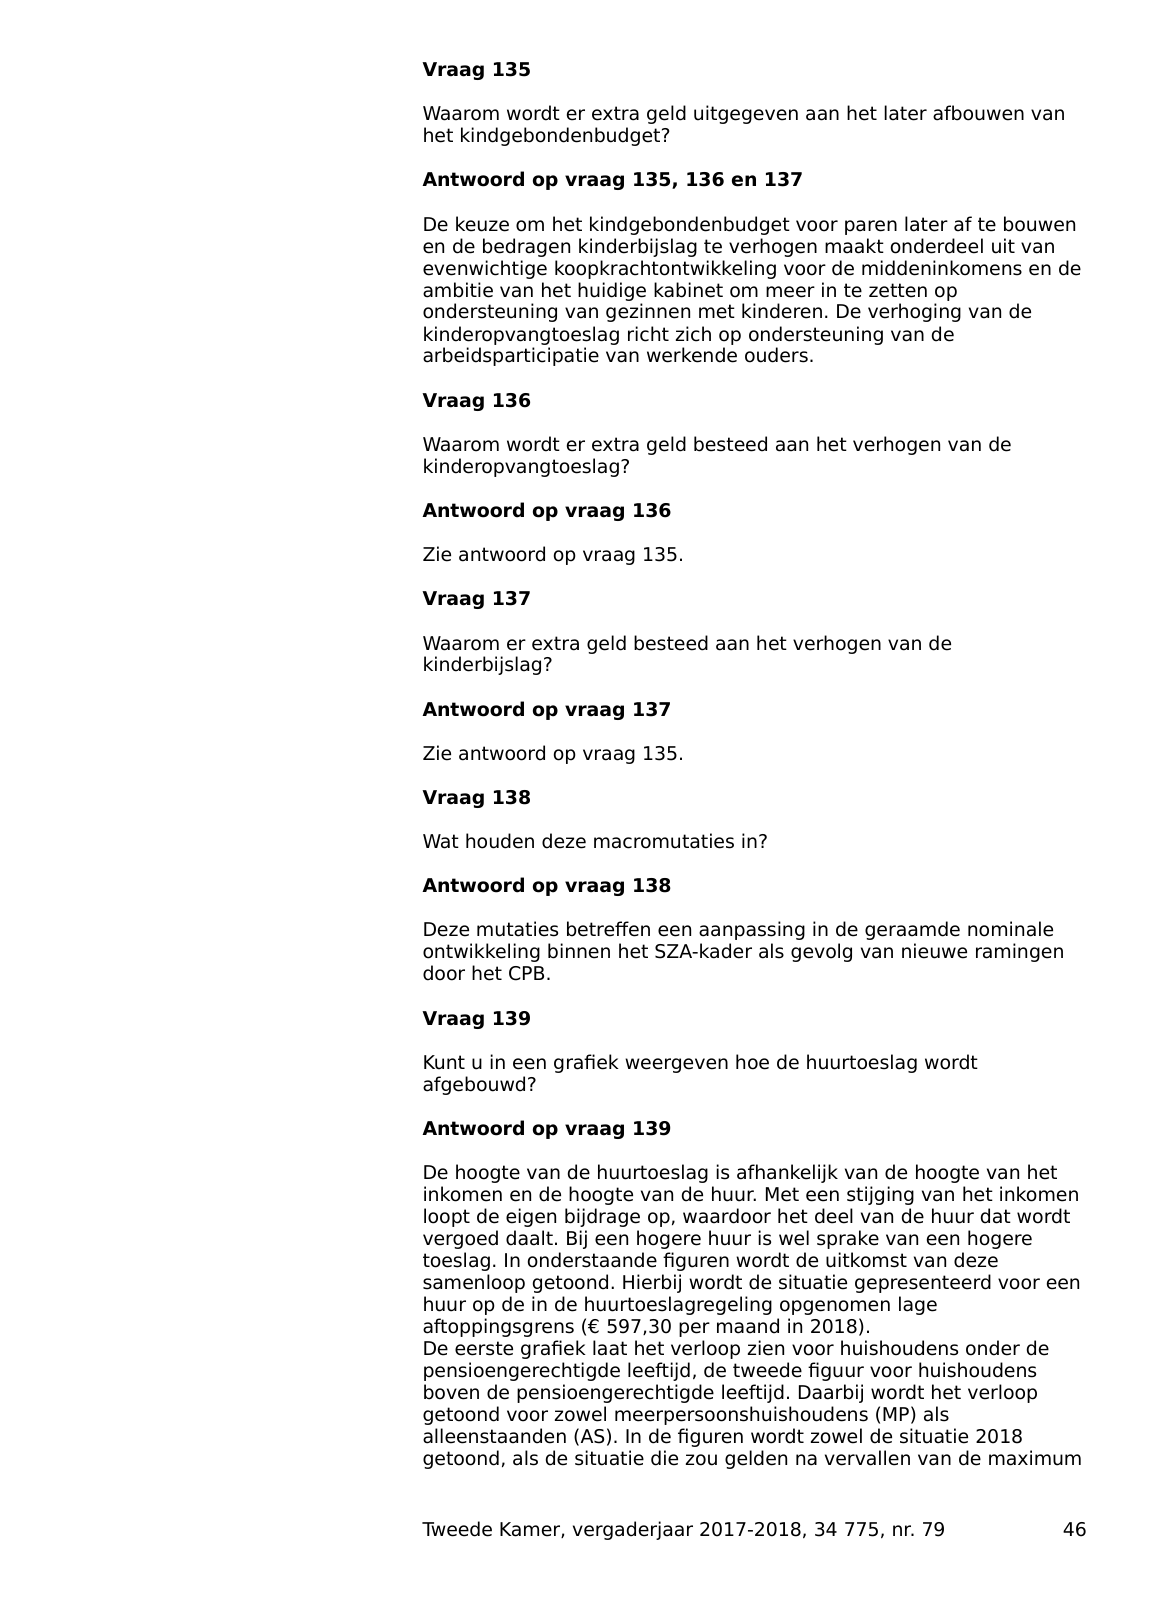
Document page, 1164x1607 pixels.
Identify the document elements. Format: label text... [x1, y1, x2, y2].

subtitle Vraag 136 [422, 389, 1087, 412]
subtitle Antwoord op vraag 135, 136 en 137 [422, 169, 1087, 191]
subtitle Vraag 135 [422, 59, 1087, 81]
text Zie antwoord op vraag 135. [422, 544, 1087, 566]
text Waarom wordt er extra geld uitgegeven aan het later afbouwen van het kindgebondenbudget? [422, 103, 1087, 147]
text Zie antwoord op vraag 135. [422, 743, 1087, 765]
subtitle Antwoord op vraag 138 [422, 875, 1087, 897]
text Kunt u in een grafiek weergeven hoe de huurtoeslag wordt afgebouwd? [422, 1052, 1087, 1096]
subtitle Vraag 138 [422, 787, 1087, 809]
text Waarom wordt er extra geld besteed aan het verhogen van de kinderopvangtoeslag? [422, 434, 1087, 478]
subtitle Antwoord op vraag 137 [422, 698, 1087, 721]
text De keuze om het kindgebondenbudget voor paren later af te bouwen en de bedragen kinderbijslag te verhogen maakt onderdeel uit van evenwichtige koopkrachtontwikkeling voor de middeninkomens en de ambitie van het huidige kabinet om meer in te zetten op ondersteuning van gezinnen met kinderen. De verhoging van de kinderopvangtoeslag richt zich op ondersteuning van de arbeidsparticipatie van werkende ouders. [422, 213, 1087, 367]
subtitle Vraag 137 [422, 588, 1087, 610]
subtitle Antwoord op vraag 136 [422, 500, 1087, 522]
text Deze mutaties betreffen een aanpassing in de geraamde nominale ontwikkeling binnen het SZA-kader als gevolg van nieuwe ramingen door het CPB. [422, 919, 1087, 985]
subtitle Vraag 139 [422, 1007, 1087, 1029]
text De eerste grafiek laat het verloop zien voor huishoudens onder de pensioengerechtigde leeftijd, de tweede figuur voor huishoudens boven de pensioengerechtigde leeftijd. Daarbij wordt het verloop getoond voor zowel meerpersoonshuishoudens (MP) als alleenstaanden (AS). In de figuren wordt zowel de situatie 2018 getoond, als de situatie die zou gelden na vervallen van de maximum [422, 1338, 1087, 1470]
text De hoogte van de huurtoeslag is afhankelijk van de hoogte van het inkomen en de hoogte van de huur. Met een stijging van het inkomen loopt de eigen bijdrage op, waardoor het deel van de huur dat wordt vergoed daalt. Bij een hogere huur is wel sprake van een hogere toeslag. In onderstaande figuren wordt de uitkomst van deze samenloop getoond. Hierbij wordt de situatie gepresenteerd voor een huur op de in de huurtoeslagregeling opgenomen lage aftoppingsgrens (€ 597,30 per maand in 2018). [422, 1162, 1087, 1338]
text Waarom er extra geld besteed aan het verhogen van de kinderbijslag? [422, 632, 1087, 676]
subtitle Antwoord op vraag 139 [422, 1118, 1087, 1140]
text Wat houden deze macromutaties in? [422, 831, 1087, 853]
